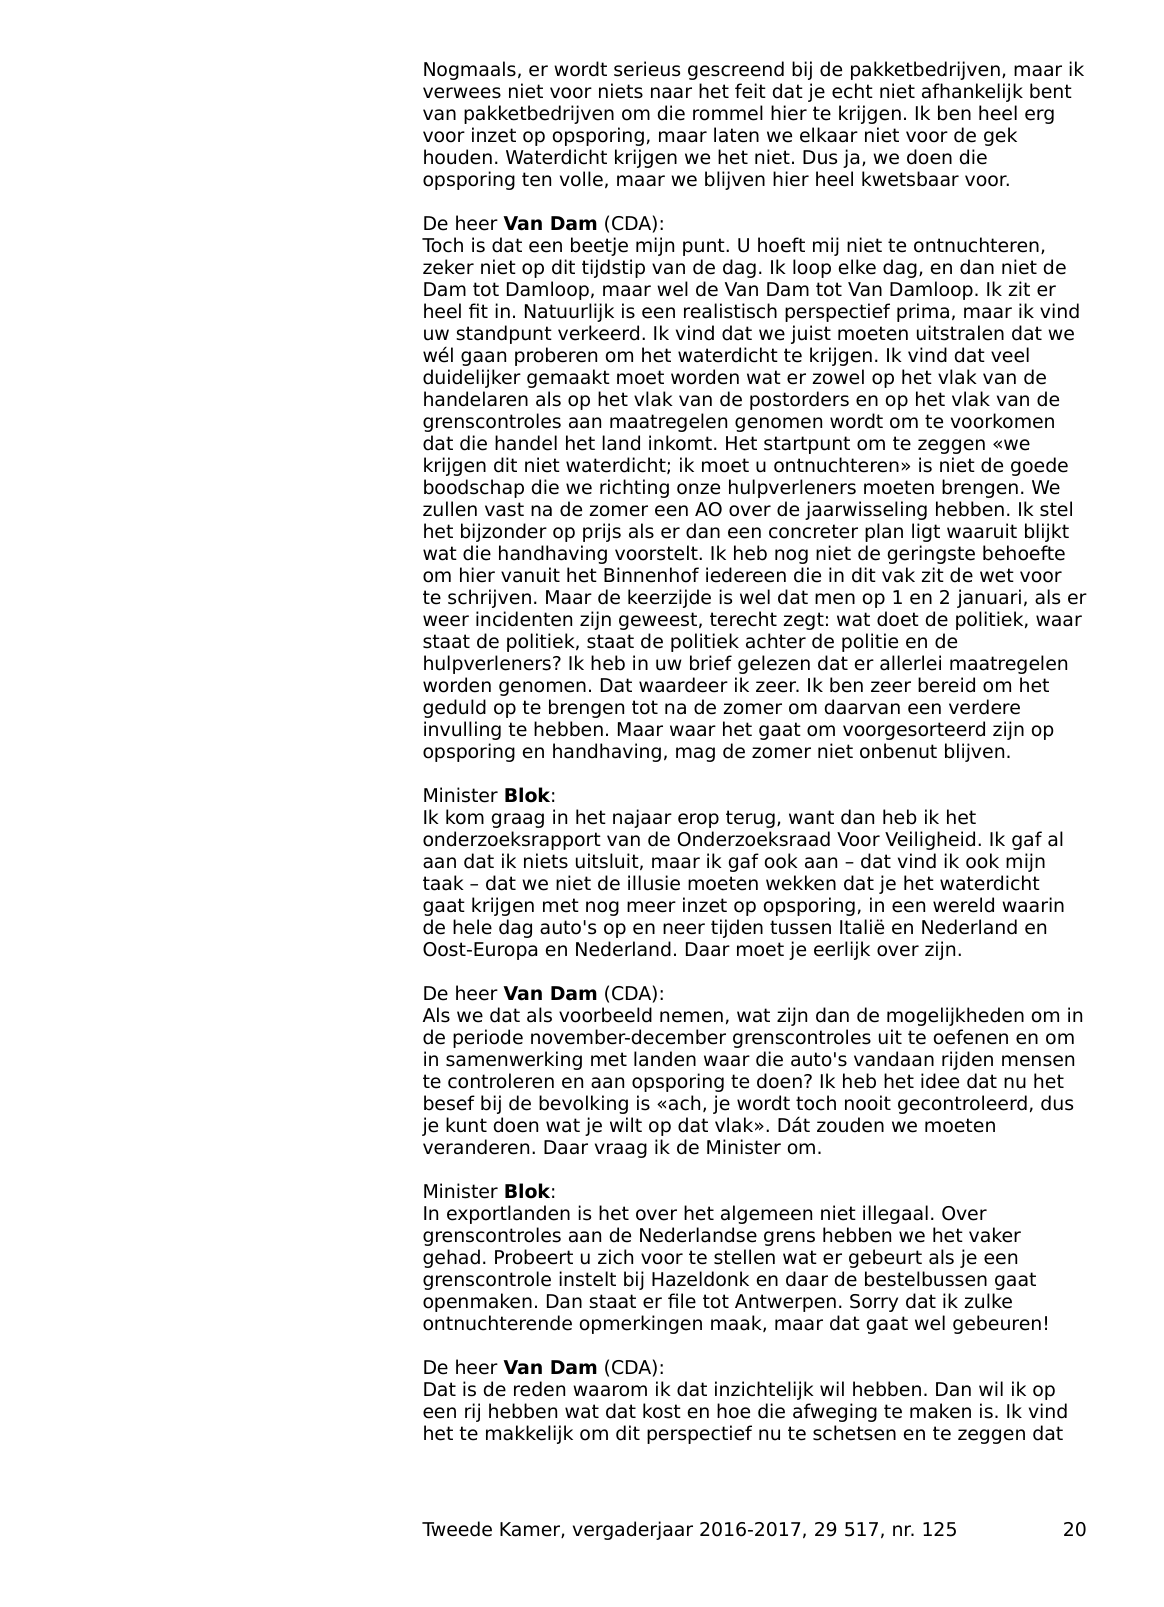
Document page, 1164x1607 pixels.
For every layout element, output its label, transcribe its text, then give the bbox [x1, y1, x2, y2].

text In exportlanden is het over het algemeen niet illegaal. Over grenscontroles aan de Nederlandse grens hebben we het vaker gehad. Probeert u zich voor te stellen wat er gebeurt als je een grenscontrole instelt bij Hazeldonk en daar de bestelbussen gaat openmaken. Dan staat er file tot Antwerpen. Sorry dat ik zulke ontnuchterende opmerkingen maak, maar dat gaat wel gebeuren! [422, 1203, 1087, 1335]
text Toch is dat een beetje mijn punt. U hoeft mij niet te ontnuchteren, zeker niet op dit tijdstip van de dag. Ik loop elke dag, en dan niet de Dam tot Damloop, maar wel de Van Dam tot Van Damloop. Ik zit er heel fit in. Natuurlijk is een realistisch perspectief prima, maar ik vind uw standpunt verkeerd. Ik vind dat we juist moeten uitstralen dat we wél gaan proberen om het waterdicht te krijgen. Ik vind dat veel duidelijker gemaakt moet worden wat er zowel op het vlak van de handelaren als op het vlak van de postorders en op het vlak van de grenscontroles aan maatregelen genomen wordt om te voorkomen dat die handel het land inkomt. Het startpunt om te zeggen «we krijgen dit niet waterdicht; ik moet u ontnuchteren» is niet de goede boodschap die we richting onze hulpverleners moeten brengen. We zullen vast na de zomer een AO over de jaarwisseling hebben. Ik stel het bijzonder op prijs als er dan een concreter plan ligt waaruit blijkt wat die handhaving voorstelt. Ik heb nog niet de geringste behoefte om hier vanuit het Binnenhof iedereen die in dit vak zit de wet voor te schrijven. Maar de keerzijde is wel dat men op 1 en 2 januari, als er weer incidenten zijn geweest, terecht zegt: wat doet de politiek, waar staat de politiek, staat de politiek achter de politie en de hulpverleners? Ik heb in uw brief gelezen dat er allerlei maatregelen worden genomen. Dat waardeer ik zeer. Ik ben zeer bereid om het geduld op te brengen tot na de zomer om daarvan een verdere invulling te hebben. Maar waar het gaat om voorgesorteerd zijn op opsporing en handhaving, mag de zomer niet onbenut blijven. [422, 235, 1087, 763]
text Minister Blok: [422, 1181, 1087, 1203]
text De heer Van Dam (CDA): [422, 213, 1087, 235]
text Minister Blok: [422, 785, 1087, 807]
text De heer Van Dam (CDA): [422, 983, 1087, 1005]
text Ik kom graag in het najaar erop terug, want dan heb ik het onderzoeksrapport van de Onderzoeksraad Voor Veiligheid. Ik gaf al aan dat ik niets uitsluit, maar ik gaf ook aan – dat vind ik ook mijn taak – dat we niet de illusie moeten wekken dat je het waterdicht gaat krijgen met nog meer inzet op opsporing, in een wereld waarin de hele dag auto's op en neer tijden tussen Italië en Nederland en Oost-Europa en Nederland. Daar moet je eerlijk over zijn. [422, 807, 1087, 961]
text Als we dat als voorbeeld nemen, wat zijn dan de mogelijkheden om in de periode november-december grenscontroles uit te oefenen en om in samenwerking met landen waar die auto's vandaan rijden mensen te controleren en aan opsporing te doen? Ik heb het idee dat nu het besef bij de bevolking is «ach, je wordt toch nooit gecontroleerd, dus je kunt doen wat je wilt op dat vlak». Dát zouden we moeten veranderen. Daar vraag ik de Minister om. [422, 1005, 1087, 1159]
text De heer Van Dam (CDA): [422, 1357, 1087, 1379]
text Nogmaals, er wordt serieus gescreend bij de pakketbedrijven, maar ik verwees niet voor niets naar het feit dat je echt niet afhankelijk bent van pakketbedrijven om die rommel hier te krijgen. Ik ben heel erg voor inzet op opsporing, maar laten we elkaar niet voor de gek houden. Waterdicht krijgen we het niet. Dus ja, we doen die opsporing ten volle, maar we blijven hier heel kwetsbaar voor. [422, 59, 1087, 191]
text Dat is de reden waarom ik dat inzichtelijk wil hebben. Dan wil ik op een rij hebben wat dat kost en hoe die afweging te maken is. Ik vind het te makkelijk om dit perspectief nu te schetsen en te zeggen dat [422, 1379, 1087, 1445]
